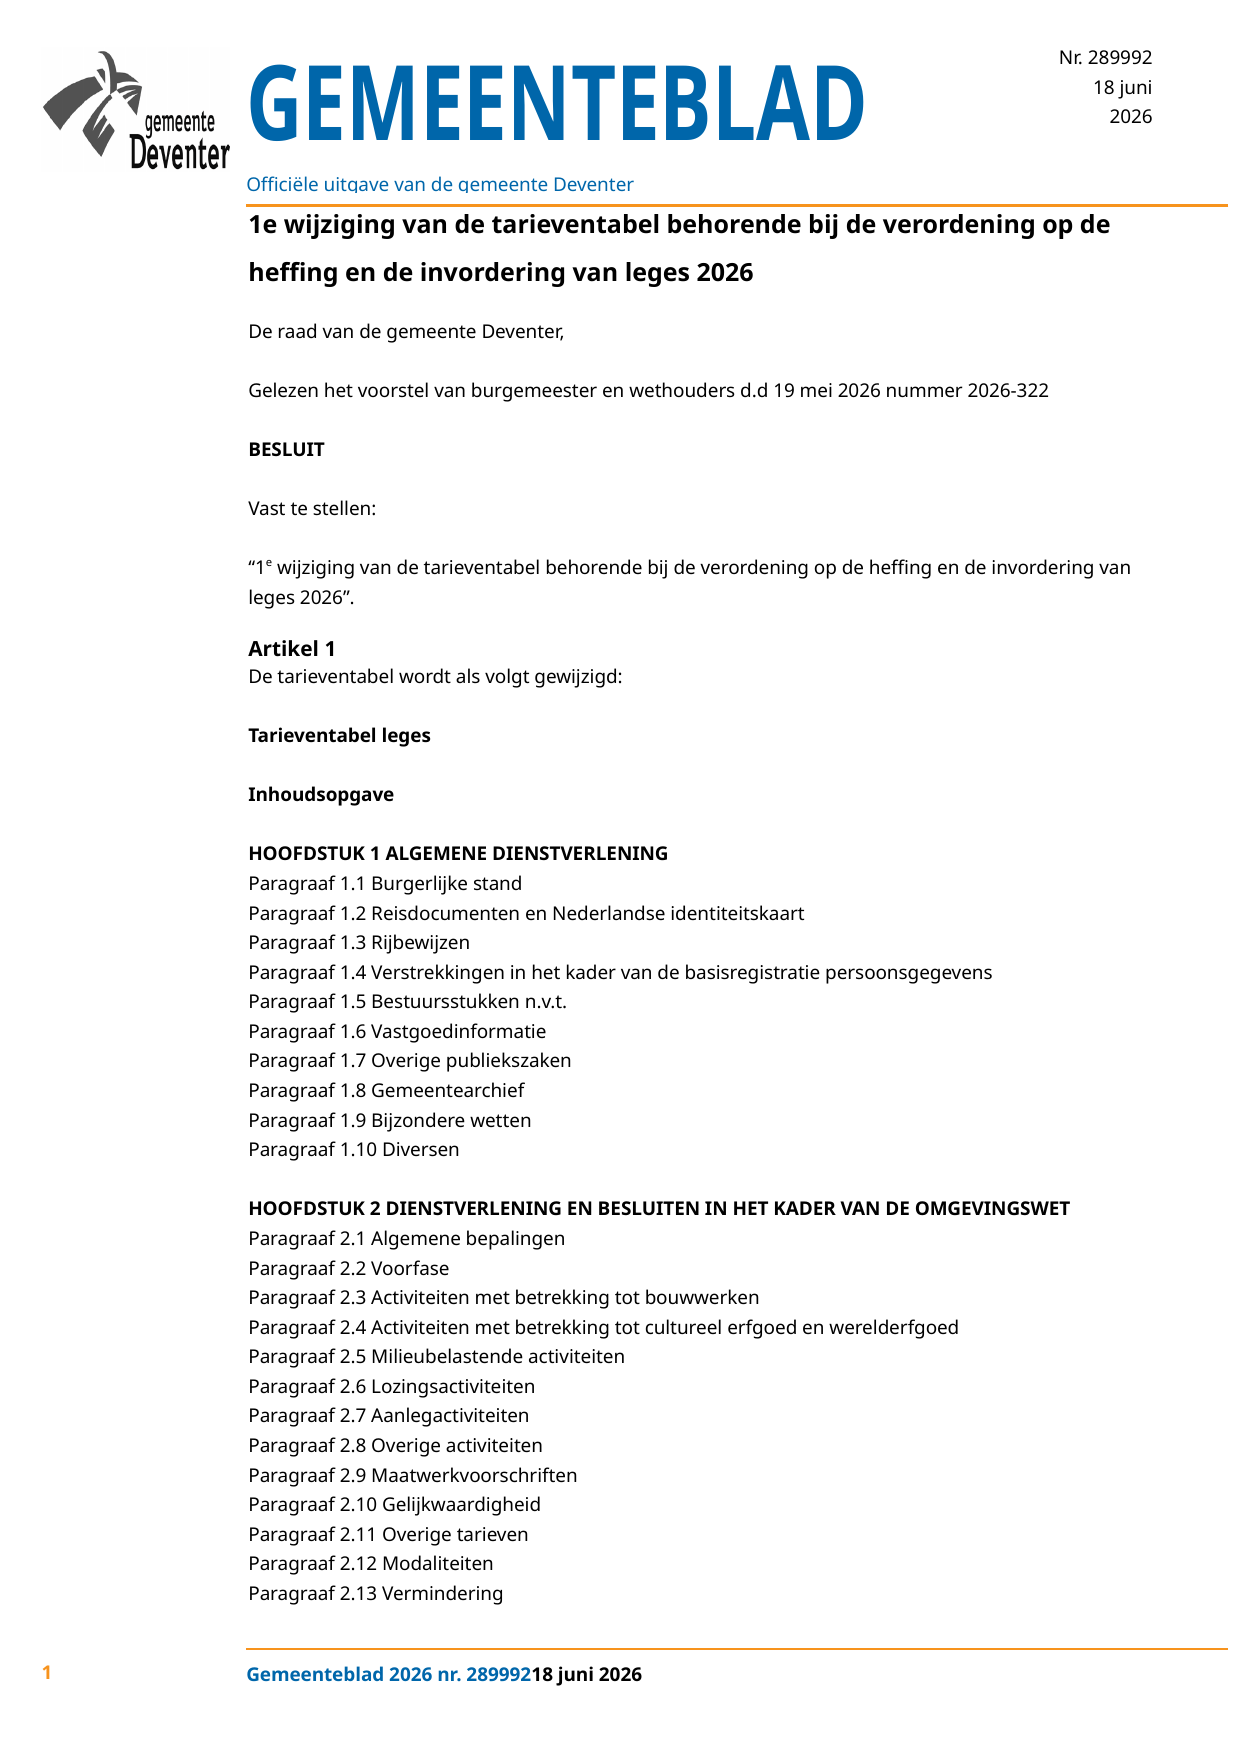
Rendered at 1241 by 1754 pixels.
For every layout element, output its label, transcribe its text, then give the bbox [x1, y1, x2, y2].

text Paragraaf 1.8 Gemeentearchief [248, 1077, 1152, 1103]
text Paragraaf 2.8 Overige activiteiten [248, 1432, 1152, 1458]
text Paragraaf 2.2 Voorfase [248, 1255, 1152, 1280]
text Gelezen het voorstel van burgemeester en wethouders d.d 19 mei 2026 nummer 2026-322 [248, 377, 1152, 403]
text Paragraaf 1.7 Overige publiekszaken [248, 1048, 1152, 1073]
text Paragraaf 2.13 Vermindering [248, 1580, 1152, 1606]
text Artikel 1 [248, 634, 1152, 663]
text De tarieventabel wordt als volgt gewijzigd: [248, 663, 1152, 689]
text De raad van de gemeente Deventer, [248, 318, 1152, 344]
text Paragraaf 1.5 Bestuursstukken n.v.t. [248, 988, 1152, 1014]
text Inhoudsopgave [248, 781, 1152, 807]
text HOOFDSTUK 2 DIENSTVERLENING EN BESLUITEN IN HET KADER VAN DE OMGEVINGSWET [248, 1196, 1152, 1221]
text Paragraaf 1.4 Verstrekkingen in het kader van de basisregistratie persoonsgegevens [248, 959, 1152, 984]
text Paragraaf 1.10 Diversen [248, 1136, 1152, 1162]
text Paragraaf 2.12 Modaliteiten [248, 1551, 1152, 1576]
text “1e wijziging van de tarieventabel behorende bij de verordening op de heffing en de invordering van leges 2026”. [248, 554, 1152, 610]
text Paragraaf 1.3 Rijbewijzen [248, 929, 1152, 955]
text Paragraaf 1.6 Vastgoedinformatie [248, 1018, 1152, 1044]
text Paragraaf 2.7 Aanlegactiviteiten [248, 1403, 1152, 1428]
text Tarieventabel leges [248, 722, 1152, 748]
text Paragraaf 1.2 Reisdocumenten en Nederlandse identiteitskaart [248, 900, 1152, 925]
text Paragraaf 2.6 Lozingsactiviteiten [248, 1373, 1152, 1399]
text BESLUIT [248, 436, 1152, 462]
text Paragraaf 1.9 Bijzondere wetten [248, 1107, 1152, 1132]
text Vast te stellen: [248, 495, 1152, 521]
text Paragraaf 2.9 Maatwerkvoorschriften [248, 1462, 1152, 1487]
text Paragraaf 1.1 Burgerlijke stand [248, 870, 1152, 896]
text Paragraaf 2.1 Algemene bepalingen [248, 1225, 1152, 1251]
text Paragraaf 2.4 Activiteiten met betrekking tot cultureel erfgoed en werelderfgoed [248, 1314, 1152, 1339]
text HOOFDSTUK 1 ALGEMENE DIENSTVERLENING [248, 841, 1152, 866]
picture [41, 47, 231, 172]
text 1e wijziging van de tarieventabel behorende bij de verordening op de heffing en de invordering van leges 2026 [248, 207, 1152, 288]
text Paragraaf 2.5 Milieubelastende activiteiten [248, 1343, 1152, 1369]
text Paragraaf 2.3 Activiteiten met betrekking tot bouwwerken [248, 1284, 1152, 1310]
text Paragraaf 2.11 Overige tarieven [248, 1521, 1152, 1547]
text Paragraaf 2.10 Gelijkwaardigheid [248, 1491, 1152, 1517]
